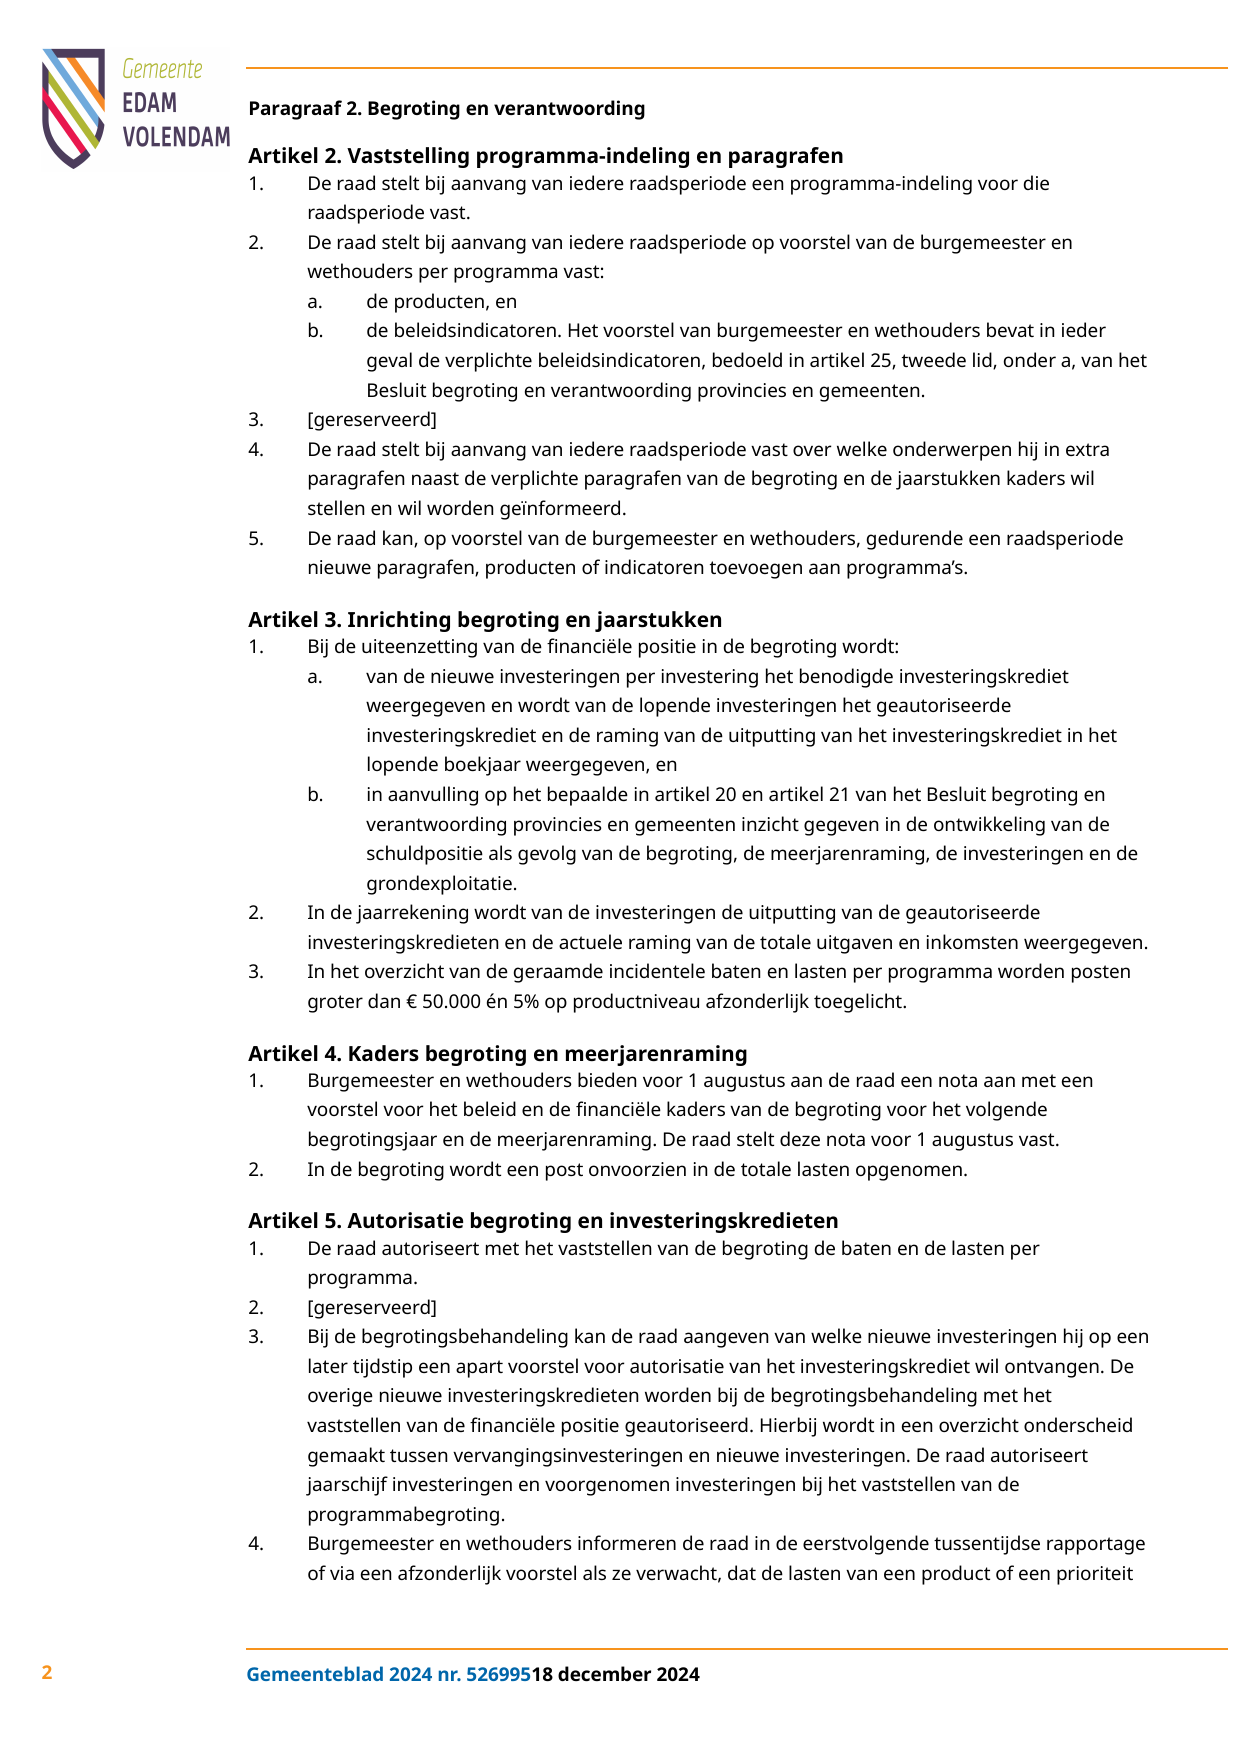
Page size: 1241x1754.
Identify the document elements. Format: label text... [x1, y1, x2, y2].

list in aanvulling op het bepaalde in artikel 20 en artikel 21 van het Besluit begroting en verantwoording provincies en gemeenten inzicht gegeven in de ontwikkeling van de schuldpositie als gevolg van de begroting, de meerjarenraming, de investeringen en de grondexploitatie. [307, 781, 1152, 896]
list De raad stelt bij aanvang van iedere raadsperiode een programma-indeling voor die raadsperiode vast. [248, 170, 1152, 225]
text Artikel 4. Kaders begroting en meerjarenraming [248, 1039, 1152, 1067]
list In de jaarrekening wordt van de investeringen de uitputting van de geautoriseerde investeringskredieten en de actuele raming van de totale uitgaven en inkomsten weergegeven. [248, 899, 1152, 955]
text Paragraaf 2. Begroting en verantwoording [248, 95, 1152, 121]
list de beleidsindicatoren. Het voorstel van burgemeester en wethouders bevat in ieder geval de verplichte beleidsindicatoren, bedoeld in artikel 25, tweede lid, onder a, van het Besluit begroting en verantwoording provincies en gemeenten. [307, 318, 1152, 403]
text Artikel 5. Autorisatie begroting en investeringskredieten [248, 1206, 1152, 1235]
list De raad autoriseert met het vaststellen van de begroting de baten en de lasten per programma. [248, 1235, 1152, 1290]
list De raad stelt bij aanvang van iedere raadsperiode op voorstel van de burgemeester en wethouders per programma vast: [248, 229, 1152, 284]
text Artikel 3. Inrichting begroting en jaarstukken [248, 605, 1152, 633]
picture [41, 47, 231, 172]
list De raad kan, op voorstel van de burgemeester en wethouders, gedurende een raadsperiode nieuwe paragrafen, producten of indicatoren toevoegen aan programma’s. [248, 525, 1152, 580]
list Burgemeester en wethouders informeren de raad in de eerstvolgende tussentijdse rapportage of via een afzonderlijk voorstel als ze verwacht, dat de lasten van een product of een prioriteit [248, 1531, 1152, 1586]
list In het overzicht van de geraamde incidentele baten en lasten per programma worden posten groter dan € 50.000 én 5% op productniveau afzonderlijk toegelicht. [248, 959, 1152, 1014]
list [gereserveerd] [248, 406, 1152, 432]
list In de begroting wordt een post onvoorzien in de totale lasten opgenomen. [248, 1156, 1152, 1182]
list [gereserveerd] [248, 1294, 1152, 1319]
list van de nieuwe investeringen per investering het benodigde investeringskrediet weergegeven en wordt van de lopende investeringen het geautoriseerde investeringskrediet en de raming van de uitputting van het investeringskrediet in het lopende boekjaar weergegeven, en [307, 663, 1152, 777]
list Bij de uiteenzetting van de financiële positie in de begroting wordt: [248, 633, 1152, 659]
list De raad stelt bij aanvang van iedere raadsperiode vast over welke onderwerpen hij in extra paragrafen naast de verplichte paragrafen van de begroting en de jaarstukken kaders wil stellen en wil worden geïnformeerd. [248, 436, 1152, 521]
text Artikel 2. Vaststelling programma-indeling en paragrafen [248, 141, 1152, 170]
list de producten, en [307, 288, 1152, 314]
list Burgemeester en wethouders bieden voor 1 augustus aan de raad een nota aan met een voorstel voor het beleid en de financiële kaders van de begroting voor het volgende begrotingsjaar en de meerjarenraming. De raad stelt deze nota voor 1 augustus vast. [248, 1067, 1152, 1152]
list Bij de begrotingsbehandeling kan de raad aangeven van welke nieuwe investeringen hij op een later tijdstip een apart voorstel voor autorisatie van het investeringskrediet wil ontvangen. De overige nieuwe investeringskredieten worden bij de begrotingsbehandeling met het vaststellen van de financiële positie geautoriseerd. Hierbij wordt in een overzicht onderscheid gemaakt tussen vervangingsinvesteringen en nieuwe investeringen. De raad autoriseert jaarschijf investeringen en voorgenomen investeringen bij het vaststellen van de programmabegroting. [248, 1323, 1152, 1527]
